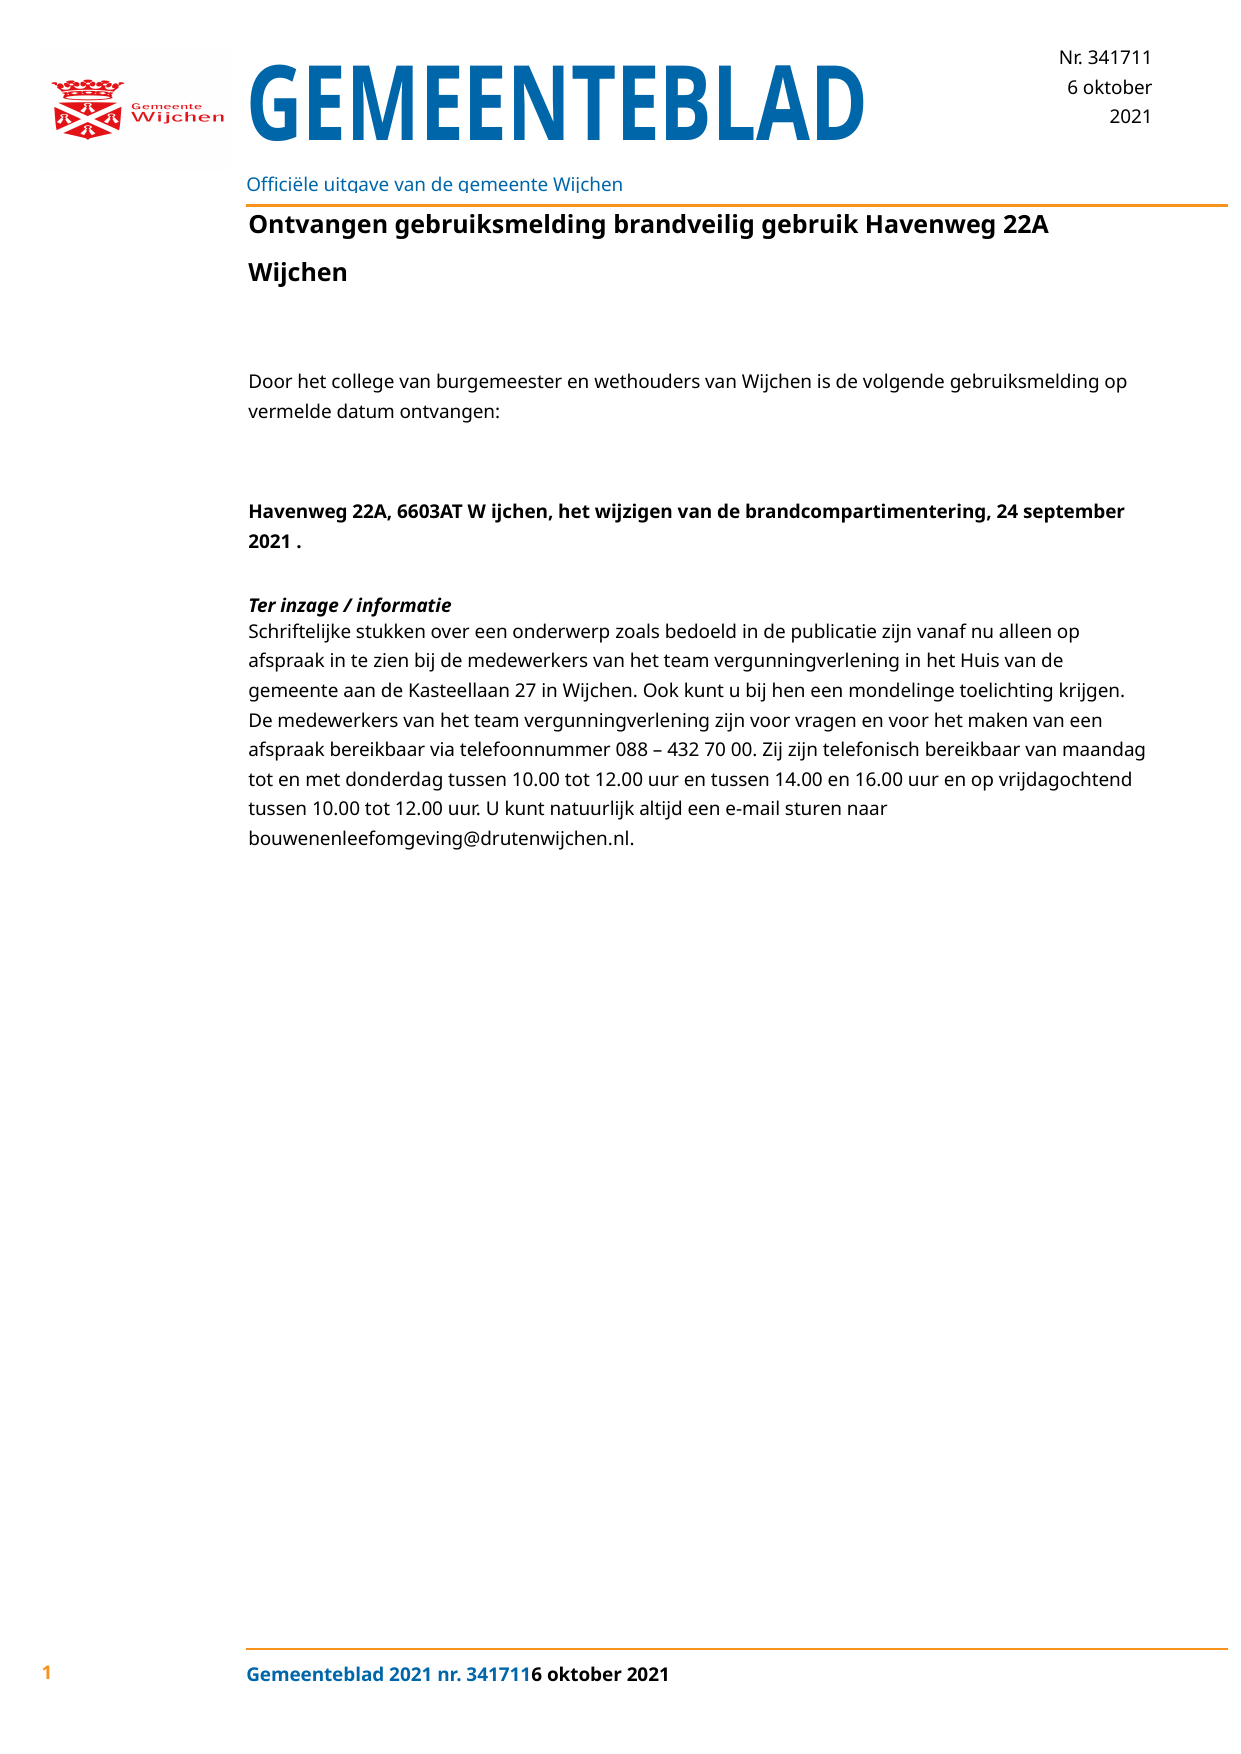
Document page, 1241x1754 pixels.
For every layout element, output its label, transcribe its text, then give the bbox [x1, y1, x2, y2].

text Ontvangen gebruiksmelding brandveilig gebruik Havenweg 22A Wijchen [248, 207, 1152, 288]
text Door het college van burgemeester en wethouders van Wijchen is de volgende gebruiksmelding op vermelde datum ontvangen: [248, 368, 1152, 424]
picture [41, 47, 231, 172]
text Ter inzage / informatie [248, 592, 1152, 618]
text Havenweg 22A, 6603AT W ijchen, het wijzigen van de brandcompartimentering, 24 september 2021 . [248, 499, 1152, 554]
text Schriftelijke stukken over een onderwerp zoals bedoeld in de publicatie zijn vanaf nu alleen op afspraak in te zien bij de medewerkers van het team vergunningverlening in het Huis van de gemeente aan de Kasteellaan 27 in Wijchen. Ook kunt u bij hen een mondelinge toelichting krijgen. De medewerkers van het team vergunningverlening zijn voor vragen en voor het maken van een afspraak bereikbaar via telefoonnummer 088 – 432 70 00. Zij zijn telefonisch bereikbaar van maandag tot en met donderdag tussen 10.00 tot 12.00 uur en tussen 14.00 en 16.00 uur en op vrijdagochtend tussen 10.00 tot 12.00 uur. U kunt natuurlijk altijd een e-mail sturen naar bouwenenleefomgeving@drutenwijchen.nl. [248, 618, 1152, 851]
